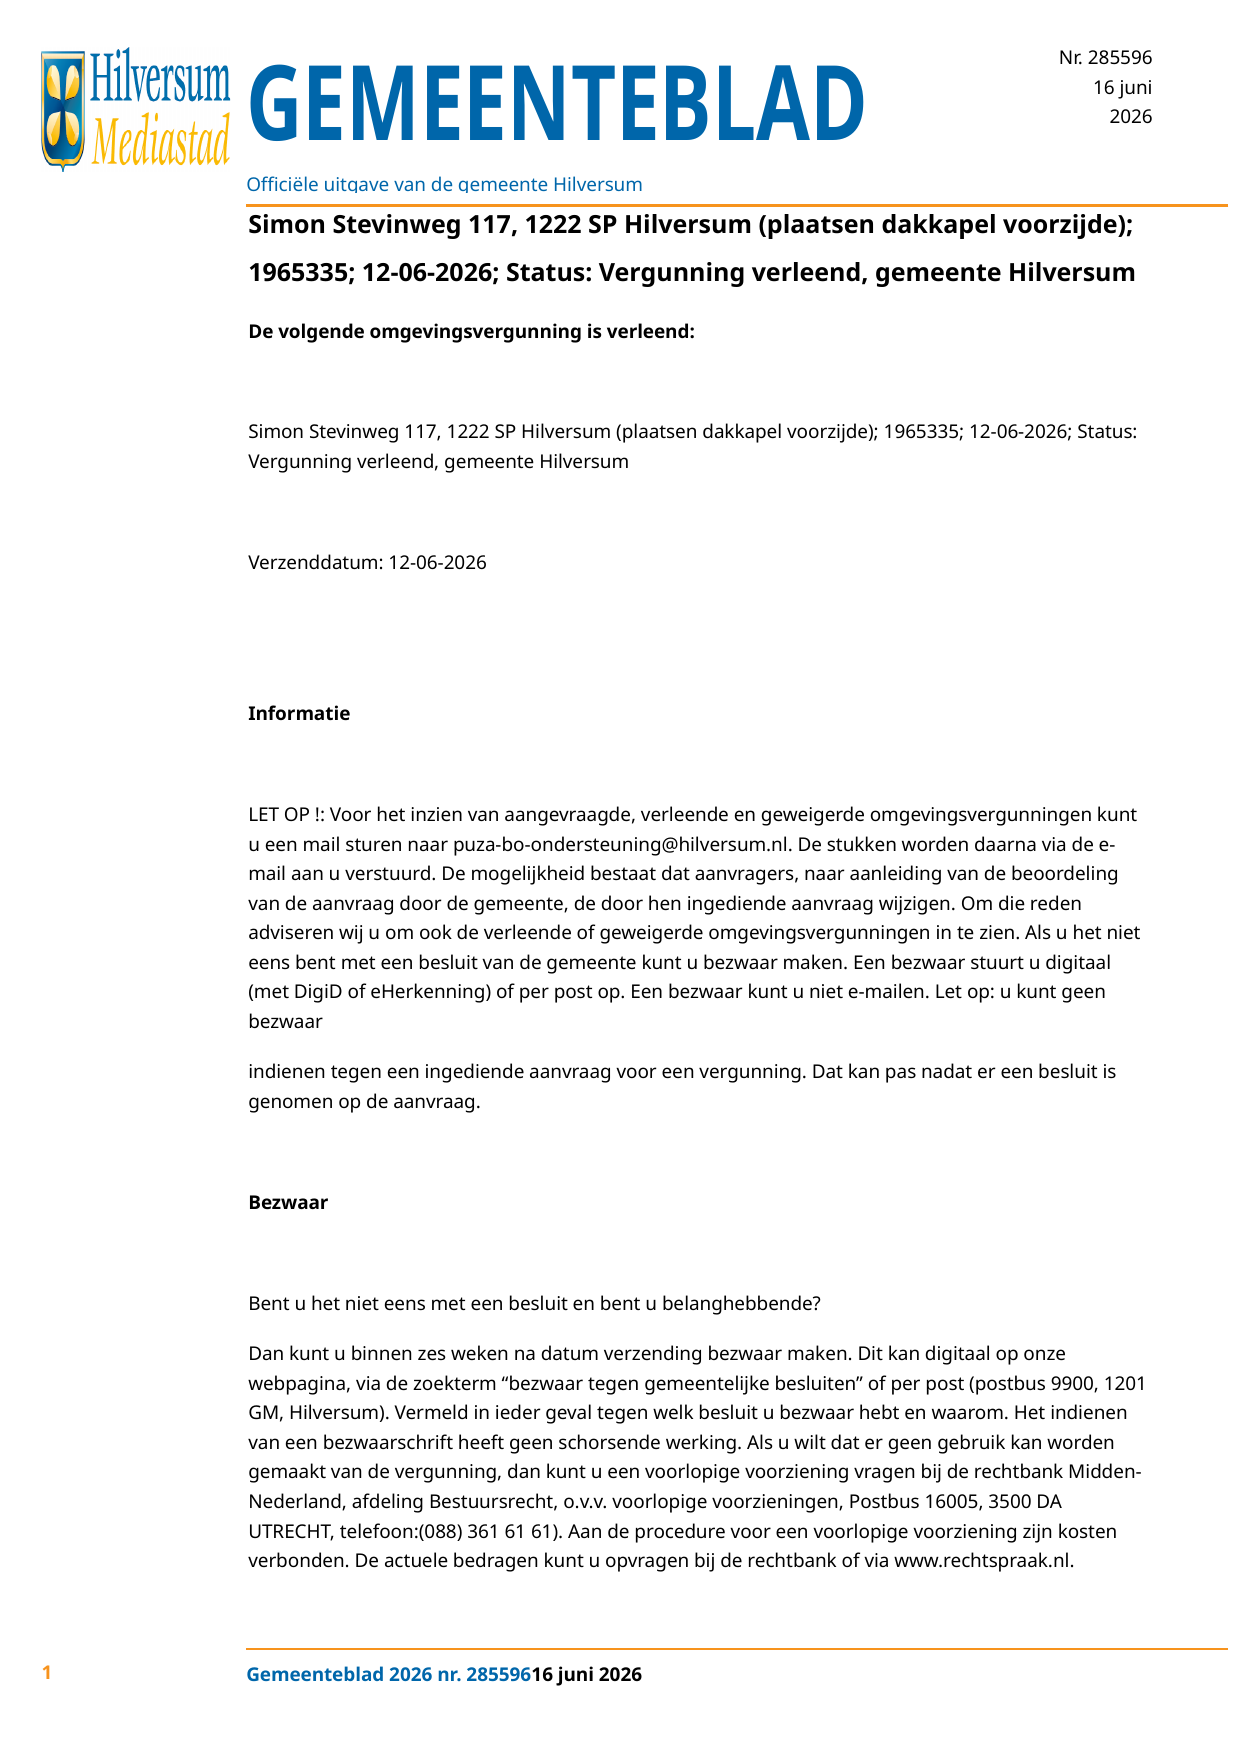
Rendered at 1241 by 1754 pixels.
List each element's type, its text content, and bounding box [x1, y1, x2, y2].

picture [41, 47, 231, 172]
text Dan kunt u binnen zes weken na datum verzending bezwaar maken. Dit kan digitaal op onze webpagina, via de zoekterm “bezwaar tegen gemeentelijke besluiten” of per post (postbus 9900, 1201 GM, Hilversum). Vermeld in ieder geval tegen welk besluit u bezwaar hebt en waarom. Het indienen van een bezwaarschrift heeft geen schorsende werking. Als u wilt dat er geen gebruik kan worden gemaakt van de vergunning, dan kunt u een voorlopige voorziening vragen bij de rechtbank Midden-Nederland, afdeling Bestuursrecht, o.v.v. voorlopige voorzieningen, Postbus 16005, 3500 DA UTRECHT, telefoon:(088) 361 61 61). Aan de procedure voor een voorlopige voorziening zijn kosten verbonden. De actuele bedragen kunt u opvragen bij de rechtbank of via www.rechtspraak.nl. [248, 1340, 1152, 1573]
text LET OP !: Voor het inzien van aangevraagde, verleende en geweigerde omgevingsvergunningen kunt u een mail sturen naar puza-bo-ondersteuning@hilversum.nl. De stukken worden daarna via de e-mail aan u verstuurd. De mogelijkheid bestaat dat aanvragers, naar aanleiding van de beoordeling van de aanvraag door de gemeente, de door hen ingediende aanvraag wijzigen. Om die reden adviseren wij u om ook de verleende of geweigerde omgevingsvergunningen in te zien. Als u het niet eens bent met een besluit van de gemeente kunt u bezwaar maken. Een bezwaar stuurt u digitaal (met DigiD of eHerkenning) of per post op. Een bezwaar kunt u niet e-mailen. Let op: u kunt geen bezwaar [248, 801, 1152, 1034]
text Informatie [248, 700, 1152, 726]
text Bezwaar [248, 1189, 1152, 1215]
text Bent u het niet eens met een besluit en bent u belanghebbende? [248, 1290, 1152, 1316]
text Verzenddatum: 12-06-2026 [248, 549, 1152, 575]
text indienen tegen een ingediende aanvraag voor een vergunning. Dat kan pas nadat er een besluit is genomen op de aanvraag. [248, 1059, 1152, 1114]
text De volgende omgevingsvergunning is verleend: [248, 318, 1152, 344]
text Simon Stevinweg 117, 1222 SP Hilversum (plaatsen dakkapel voorzijde); 1965335; 12-06-2026; Status: Vergunning verleend, gemeente Hilversum [248, 207, 1152, 288]
text Simon Stevinweg 117, 1222 SP Hilversum (plaatsen dakkapel voorzijde); 1965335; 12-06-2026; Status: Vergunning verleend, gemeente Hilversum [248, 419, 1152, 474]
